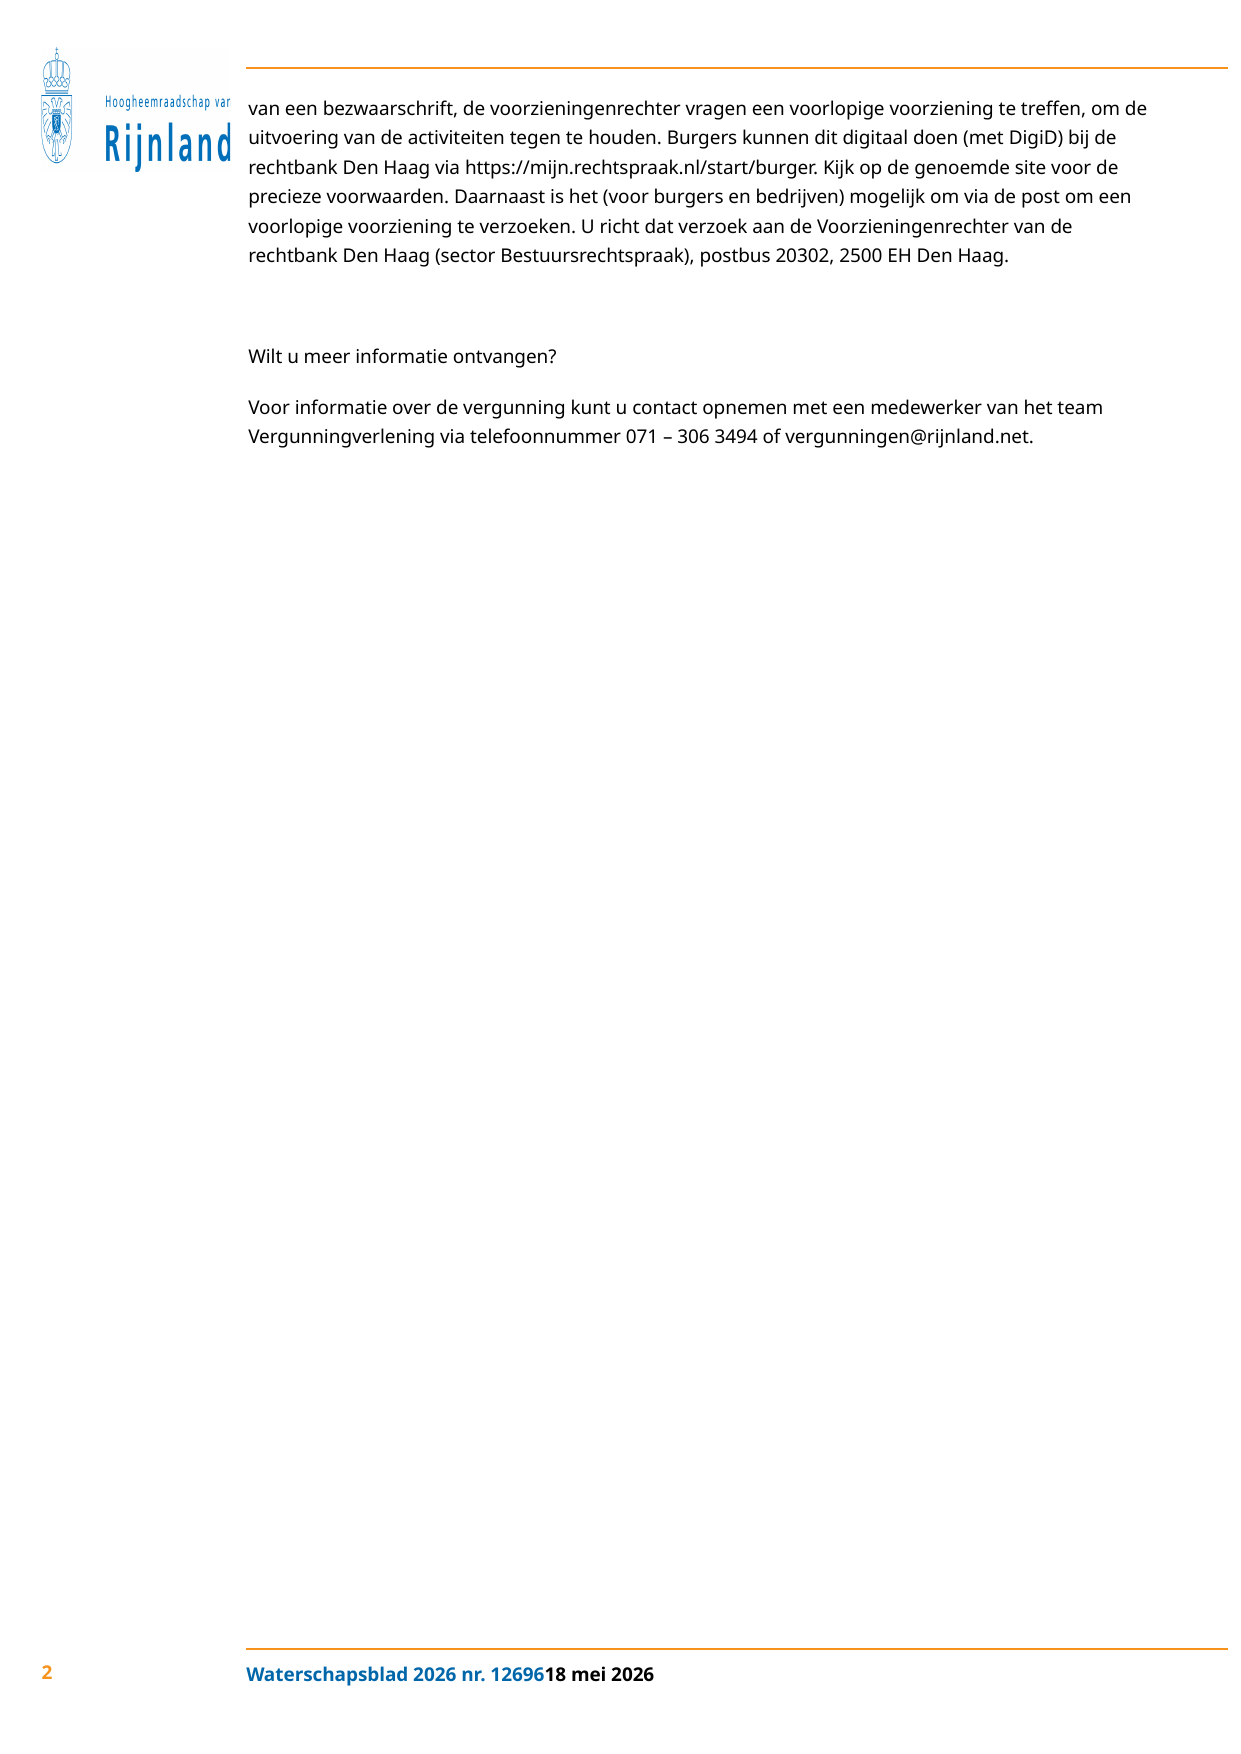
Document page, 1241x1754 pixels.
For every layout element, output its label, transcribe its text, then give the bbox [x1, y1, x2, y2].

text van een bezwaarschrift, de voorzieningenrechter vragen een voorlopige voorziening te treffen, om de uitvoering van de activiteiten tegen te houden. Burgers kunnen dit digitaal doen (met DigiD) bij de rechtbank Den Haag via https://mijn.rechtspraak.nl/start/burger. Kijk op de genoemde site voor de precieze voorwaarden. Daarnaast is het (voor burgers en bedrijven) mogelijk om via de post om een voorlopige voorziening te verzoeken. U richt dat verzoek aan de Voorzieningenrechter van de rechtbank Den Haag (sector Bestuursrechtspraak), postbus 20302, 2500 EH Den Haag. [248, 95, 1152, 268]
text Wilt u meer informatie ontvangen? [248, 343, 1152, 369]
text Voor informatie over de vergunning kunt u contact opnemen met een medewerker van het team Vergunningverlening via telefoonnummer 071 – 306 3494 of vergunningen@rijnland.net. [248, 394, 1152, 449]
picture [41, 47, 231, 172]
